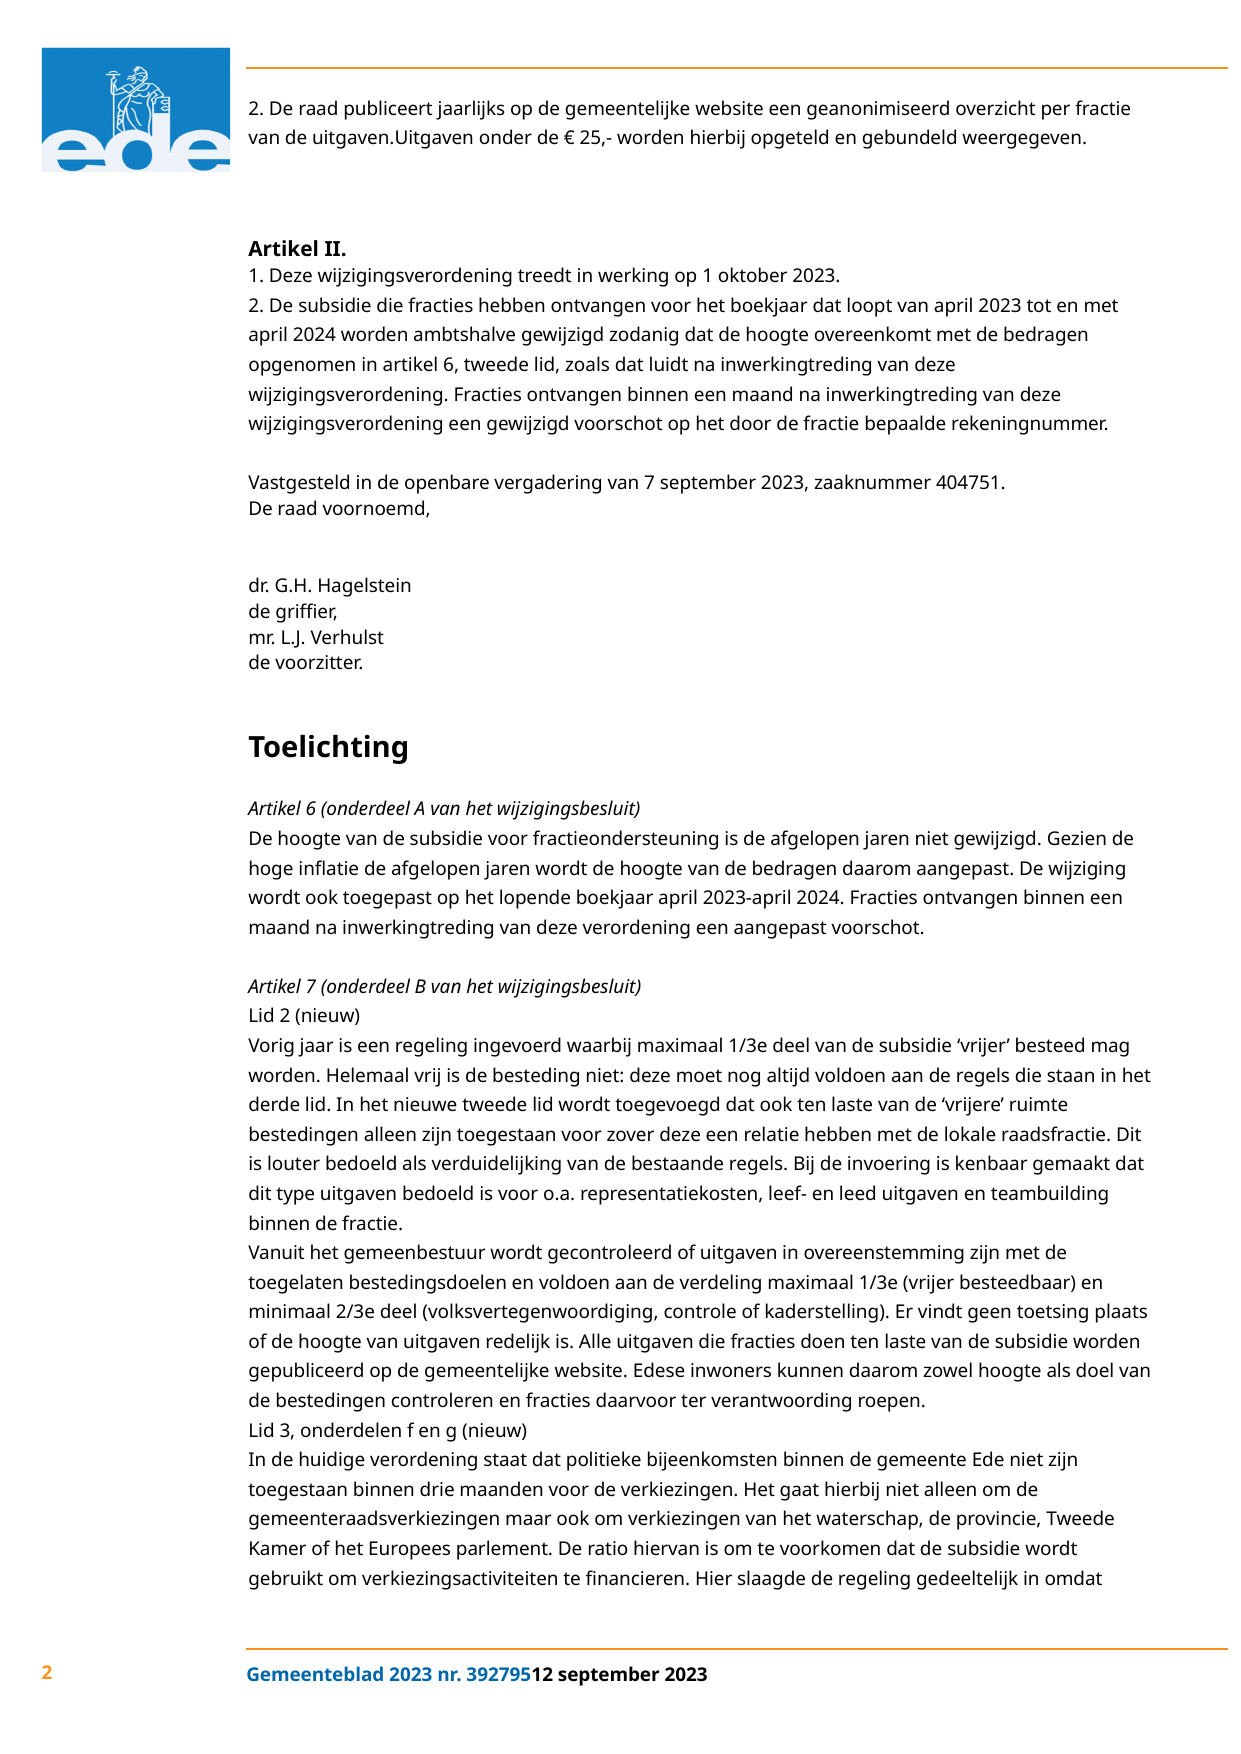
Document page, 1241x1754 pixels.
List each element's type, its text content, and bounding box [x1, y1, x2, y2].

text In de huidige verordening staat dat politieke bijeenkomsten binnen de gemeente Ede niet zijn toegestaan binnen drie maanden voor de verkiezingen. Het gaat hierbij niet alleen om de gemeenteraadsverkiezingen maar ook om verkiezingen van het waterschap, de provincie, Tweede Kamer of het Europees parlement. De ratio hiervan is om te voorkomen dat de subsidie wordt gebruikt om verkiezingsactiviteiten te financieren. Hier slaagde de regeling gedeeltelijk in omdat [248, 1446, 1152, 1591]
picture [41, 47, 231, 172]
text Artikel 6 (onderdeel A van het wijzigingsbesluit) [248, 796, 1152, 821]
text Vanuit het gemeenbestuur wordt gecontroleerd of uitgaven in overeenstemming zijn met de toegelaten bestedingsdoelen en voldoen aan de verdeling maximaal 1/3e (vrijer besteedbaar) en minimaal 2/3e deel (volksvertegenwoordiging, controle of kaderstelling). Er vindt geen toetsing plaats of de hoogte van uitgaven redelijk is. Alle uitgaven die fracties doen ten laste van de subsidie worden gepubliceerd op de gemeentelijke website. Edese inwoners kunnen daarom zowel hoogte als doel van de bestedingen controleren en fracties daarvoor ter verantwoording roepen. [248, 1239, 1152, 1413]
text Lid 2 (nieuw) [248, 1003, 1152, 1028]
text Artikel 7 (onderdeel B van het wijzigingsbesluit) [248, 973, 1152, 999]
text Vorig jaar is een regeling ingevoerd waarbij maximaal 1/3e deel van de subsidie ‘vrijer’ besteed mag worden. Helemaal vrij is de besteding niet: deze moet nog altijd voldoen aan de regels die staan in het derde lid. In het nieuwe tweede lid wordt toegevoegd dat ook ten laste van de ‘vrijere’ ruimte bestedingen alleen zijn toegestaan voor zover deze een relatie hebben met de lokale raadsfractie. Dit is louter bedoeld als verduidelijking van de bestaande regels. Bij de invoering is kenbaar gemaakt dat dit type uitgaven bedoeld is voor o.a. representatiekosten, leef- en leed uitgaven en teambuilding binnen de fractie. [248, 1032, 1152, 1236]
text De raad voornoemd, [248, 495, 1152, 521]
text 2. De subsidie die fracties hebben ontvangen voor het boekjaar dat loopt van april 2023 tot en met april 2024 worden ambtshalve gewijzigd zodanig dat de hoogte overeenkomt met de bedragen opgenomen in artikel 6, tweede lid, zoals dat luidt na inwerkingtreding van deze wijzigingsverordening. Fracties ontvangen binnen een maand na inwerkingtreding van deze wijzigingsverordening een gewijzigd voorschot op het door de fractie bepaalde rekeningnummer. [248, 292, 1152, 436]
text Lid 3, onderdelen f en g (nieuw) [248, 1417, 1152, 1443]
text Vastgesteld in de openbare vergadering van 7 september 2023, zaaknummer 404751. [248, 469, 1152, 495]
text dr. G.H. Hagelstein [248, 572, 1152, 598]
text Artikel II. [248, 234, 1152, 262]
text de voorzitter. [248, 649, 1152, 675]
text De hoogte van de subsidie voor fractieondersteuning is de afgelopen jaren niet gewijzigd. Gezien de hoge inflatie de afgelopen jaren wordt de hoogte van de bedragen daarom aangepast. De wijziging wordt ook toegepast op het lopende boekjaar april 2023-april 2024. Fracties ontvangen binnen een maand na inwerkingtreding van deze verordening een aangepast voorschot. [248, 825, 1152, 940]
text 2. De raad publiceert jaarlijks op de gemeentelijke website een geanonimiseerd overzicht per fractie van de uitgaven.Uitgaven onder de € 25,- worden hierbij opgeteld en gebundeld weergegeven. [248, 95, 1152, 150]
text mr. L.J. Verhulst [248, 624, 1152, 649]
text de griffier, [248, 598, 1152, 624]
text 1. Deze wijzigingsverordening treedt in werking op 1 oktober 2023. [248, 262, 1152, 288]
text Toelichting [248, 727, 1152, 766]
